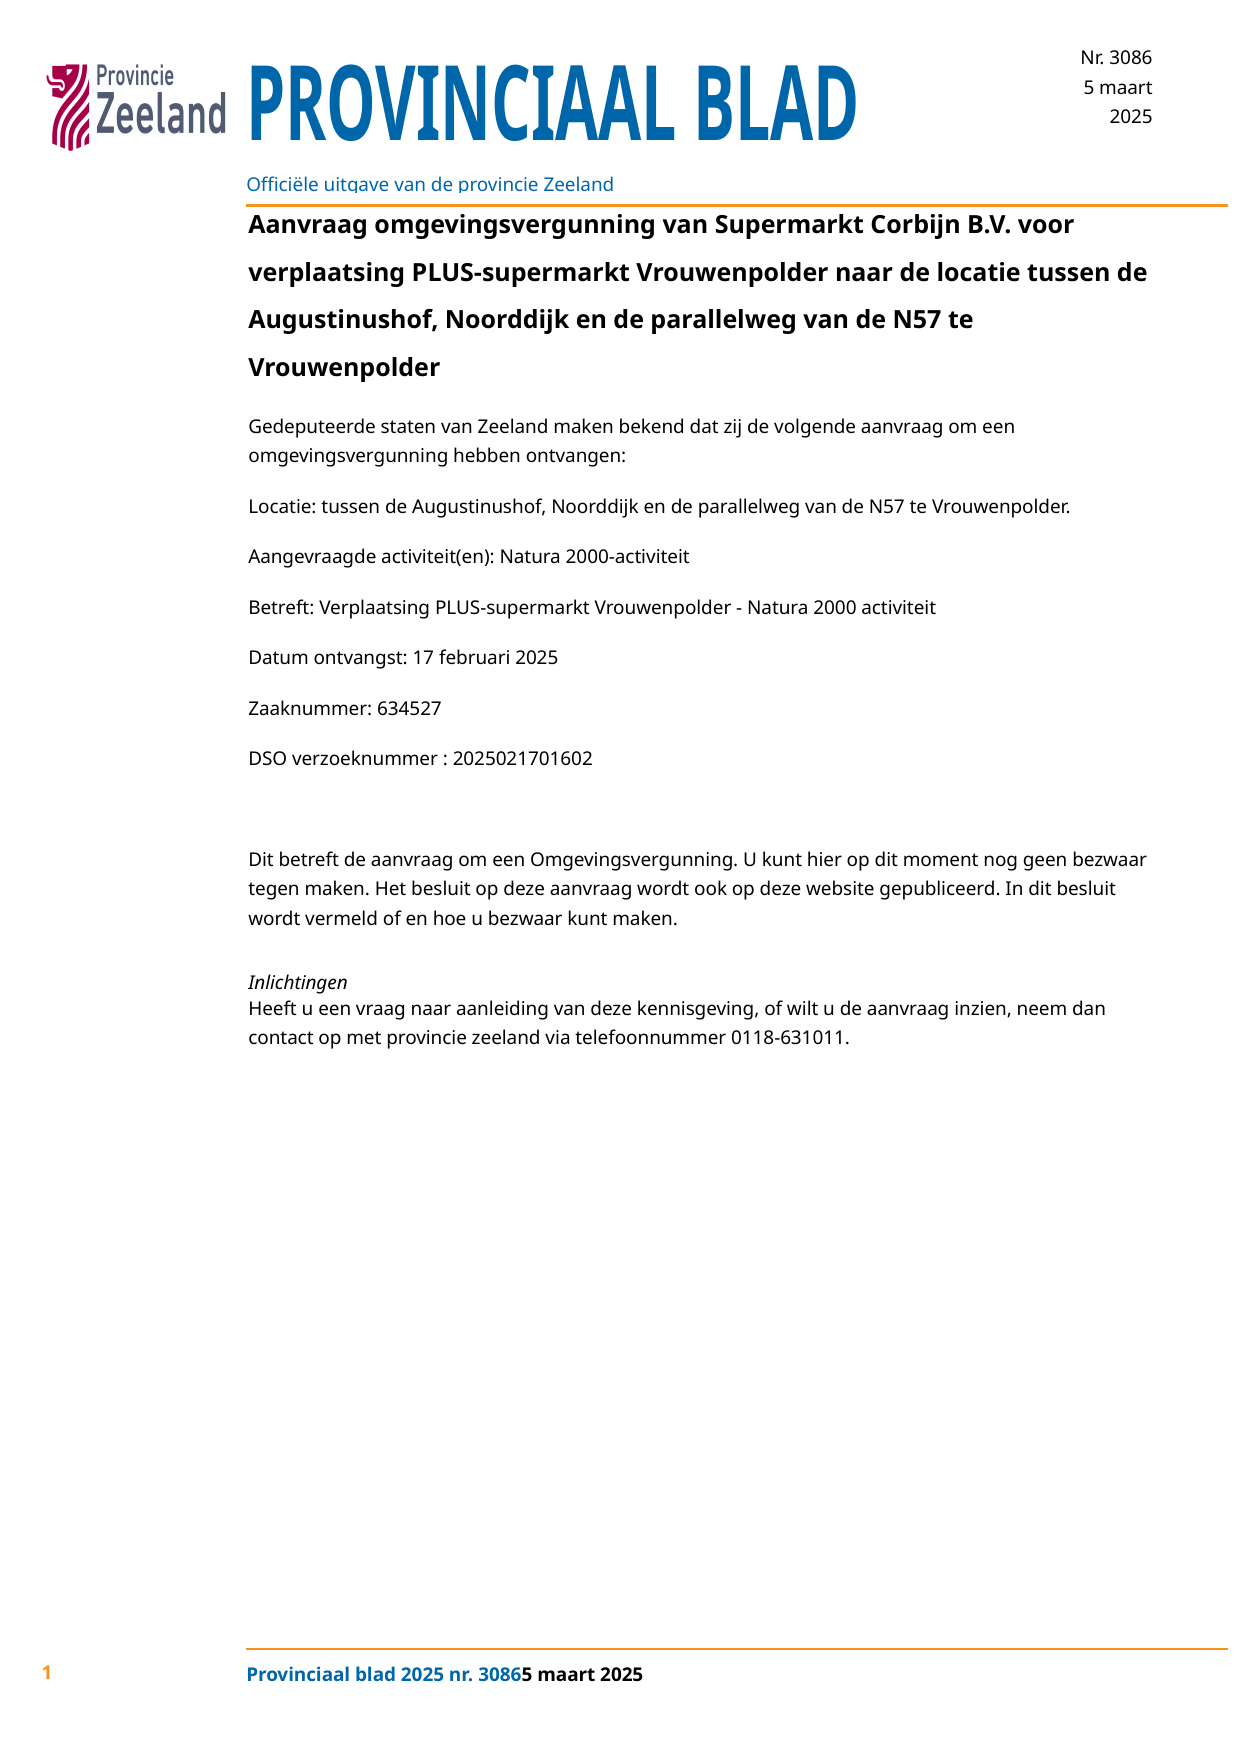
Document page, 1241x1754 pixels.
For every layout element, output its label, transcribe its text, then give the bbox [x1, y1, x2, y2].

text Aanvraag omgevingsvergunning van Supermarkt Corbijn B.V. voor verplaatsing PLUS-supermarkt Vrouwenpolder naar de locatie tussen de Augustinushof, Noorddijk en de parallelweg van de N57 te Vrouwenpolder [248, 207, 1152, 384]
text Datum ontvangst: 17 februari 2025 [248, 644, 1152, 670]
picture [41, 47, 231, 172]
text Aangevraagde activiteit(en): Natura 2000-activiteit [248, 543, 1152, 569]
text Inlichtingen [248, 969, 1152, 995]
text Zaaknummer: 634527 [248, 695, 1152, 721]
text Gedeputeerde staten van Zeeland maken bekend dat zij de volgende aanvraag om een omgevingsvergunning hebben ontvangen: [248, 413, 1152, 468]
text Heeft u een vraag naar aanleiding van deze kennisgeving, of wilt u de aanvraag inzien, neem dan contact op met provincie zeeland via telefoonnummer 0118-631011. [248, 995, 1152, 1050]
text Dit betreft de aanvraag om een Omgevingsvergunning. U kunt hier op dit moment nog geen bezwaar tegen maken. Het besluit op deze aanvraag wordt ook op deze website gepubliceerd. In dit besluit wordt vermeld of en hoe u bezwaar kunt maken. [248, 846, 1152, 931]
text Betreft: Verplaatsing PLUS-supermarkt Vrouwenpolder - Natura 2000 activiteit [248, 594, 1152, 620]
text DSO verzoeknummer : 2025021701602 [248, 745, 1152, 771]
text Locatie: tussen de Augustinushof, Noorddijk en de parallelweg van de N57 te Vrouwenpolder. [248, 493, 1152, 519]
